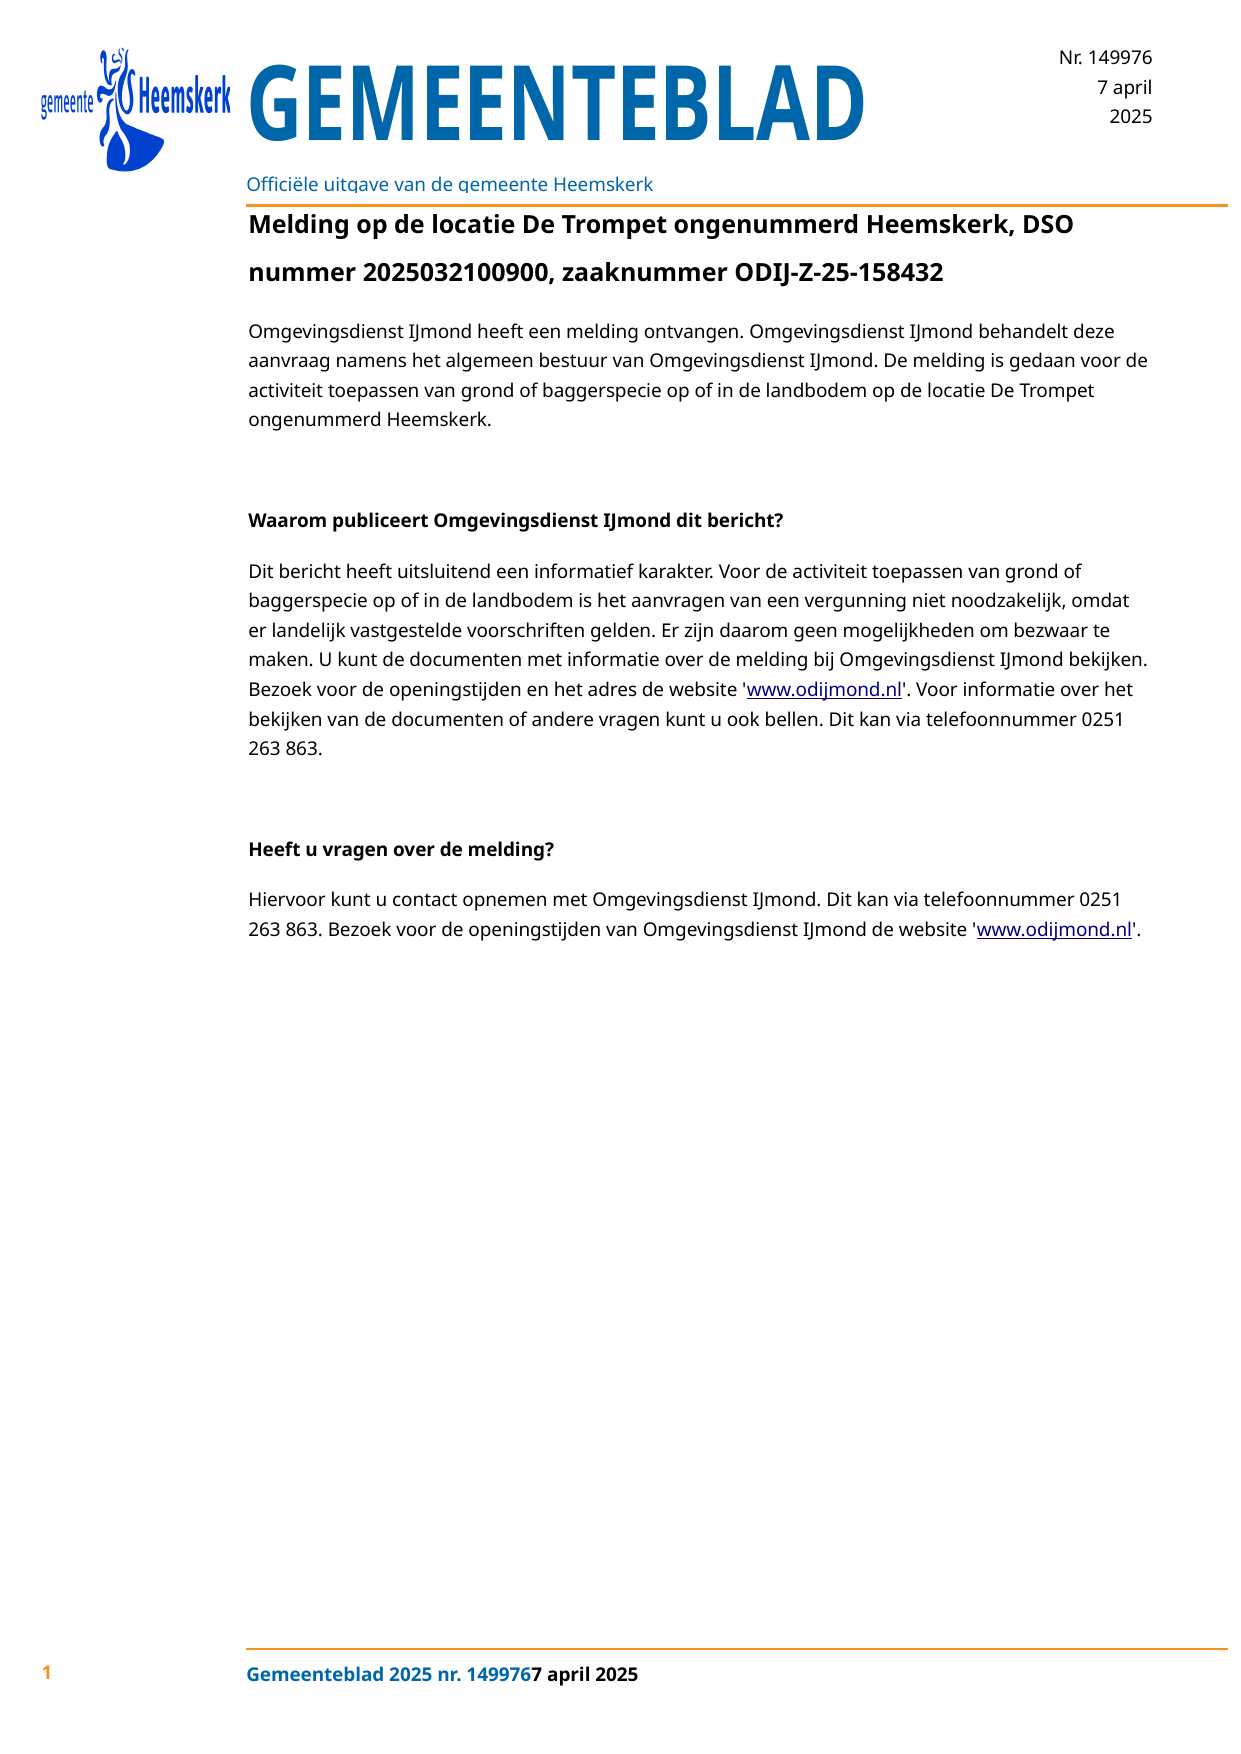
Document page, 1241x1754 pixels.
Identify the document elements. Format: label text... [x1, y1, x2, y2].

text Melding op de locatie De Trompet ongenummerd Heemskerk, DSO nummer 2025032100900, zaaknummer ODIJ-Z-25-158432 [248, 207, 1152, 288]
text Hiervoor kunt u contact opnemen met Omgevingsdienst IJmond. Dit kan via telefoonnummer 0251 263 863. Bezoek voor de openingstijden van Omgevingsdienst IJmond de website 'www.odijmond.nl'. [248, 887, 1152, 942]
picture [41, 47, 231, 172]
text Omgevingsdienst IJmond heeft een melding ontvangen. Omgevingsdienst IJmond behandelt deze aanvraag namens het algemeen bestuur van Omgevingsdienst IJmond. De melding is gedaan voor de activiteit toepassen van grond of baggerspecie op of in de landbodem op de locatie De Trompet ongenummerd Heemskerk. [248, 318, 1152, 432]
text Dit bericht heeft uitsluitend een informatief karakter. Voor de activiteit toepassen van grond of baggerspecie op of in de landbodem is het aanvragen van een vergunning niet noodzakelijk, omdat er landelijk vastgestelde voorschriften gelden. Er zijn daarom geen mogelijkheden om bezwaar te maken. U kunt de documenten met informatie over de melding bij Omgevingsdienst IJmond bekijken. Bezoek voor de openingstijden en het adres de website 'www.odijmond.nl'. Voor informatie over het bekijken van de documenten of andere vragen kunt u ook bellen. Dit kan via telefoonnummer 0251 263 863. [248, 558, 1152, 761]
text Waarom publiceert Omgevingsdienst IJmond dit bericht? [248, 507, 1152, 533]
text Heeft u vragen over de melding? [248, 836, 1152, 862]
